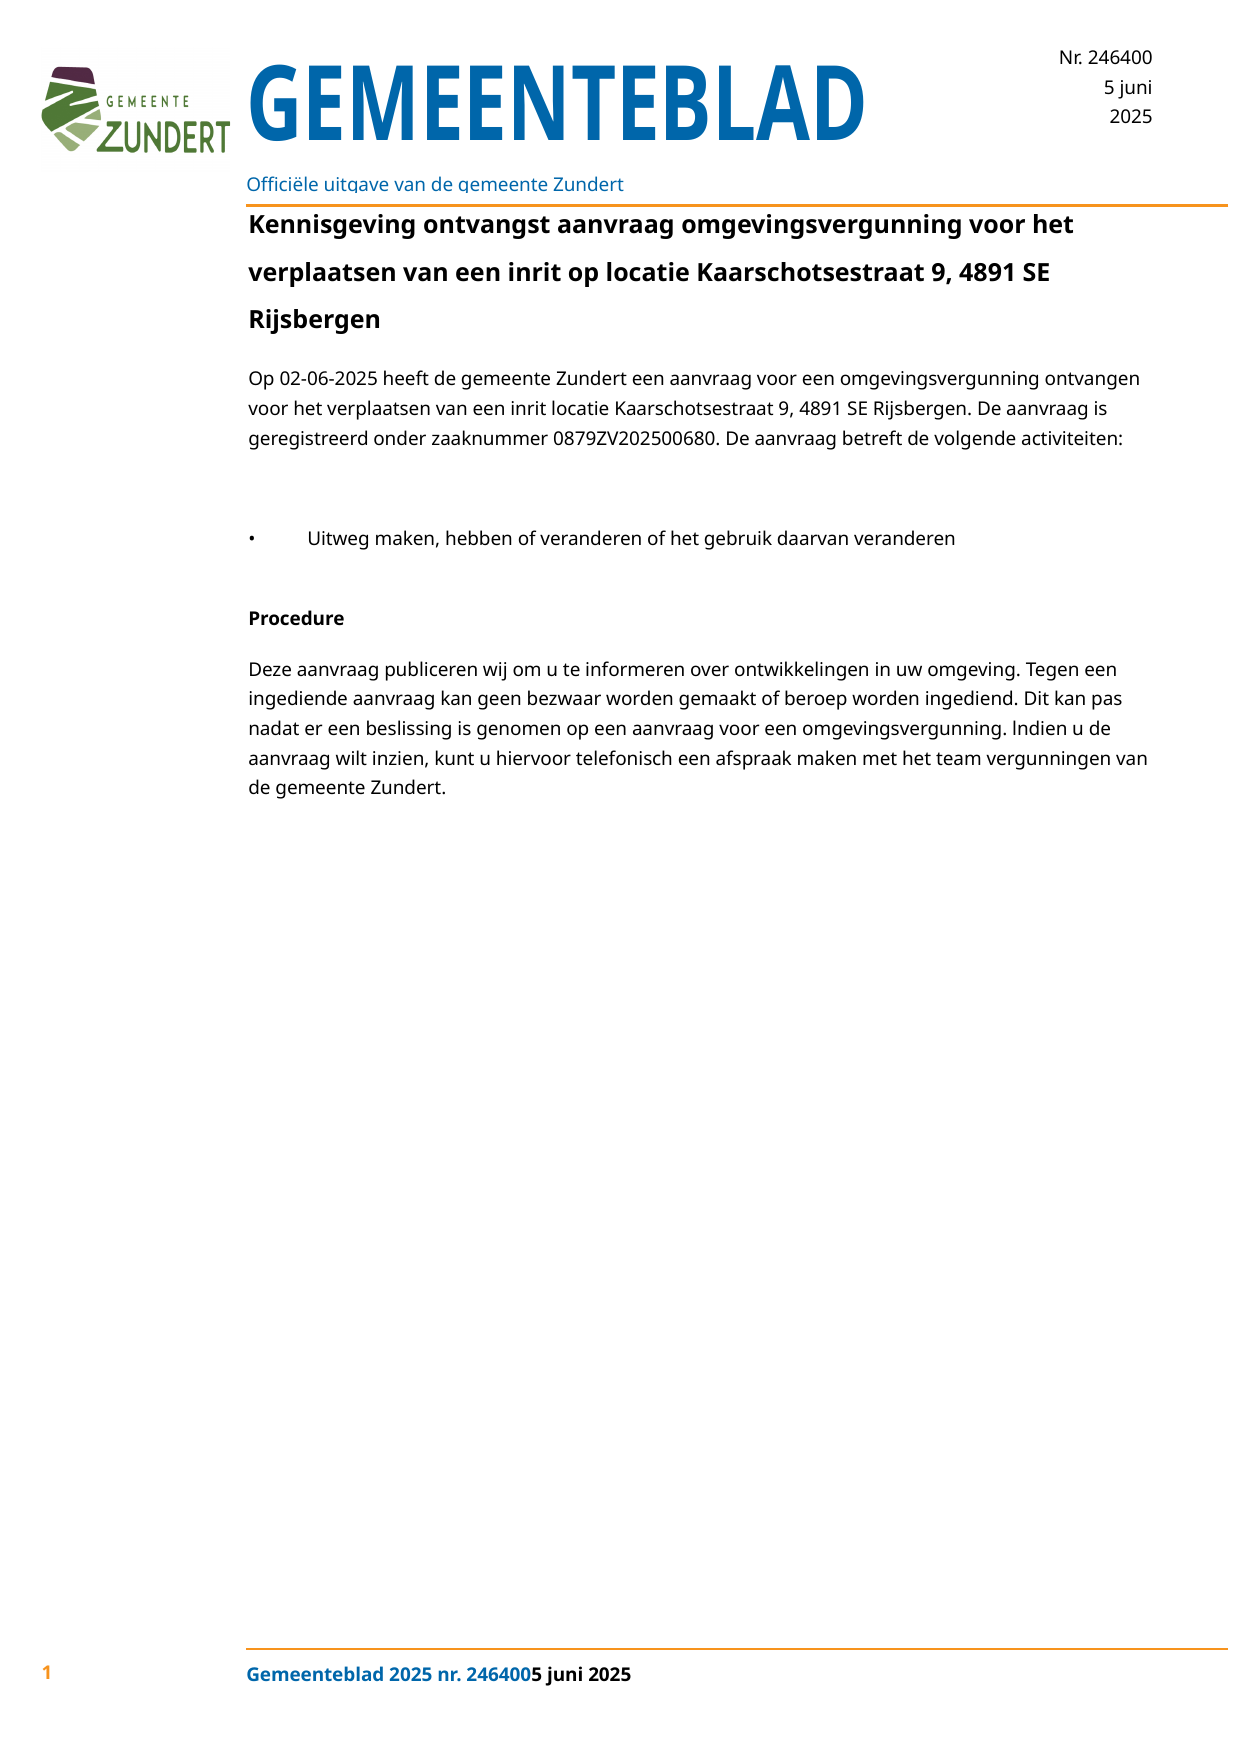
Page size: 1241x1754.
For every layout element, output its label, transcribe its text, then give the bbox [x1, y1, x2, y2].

text Op 02-06-2025 heeft de gemeente Zundert een aanvraag voor een omgevingsvergunning ontvangen voor het verplaatsen van een inrit locatie Kaarschotsestraat 9, 4891 SE Rijsbergen. De aanvraag is geregistreerd onder zaaknummer 0879ZV202500680. De aanvraag betreft de volgende activiteiten: [248, 366, 1152, 450]
text Kennisgeving ontvangst aanvraag omgevingsvergunning voor het verplaatsen van een inrit op locatie Kaarschotsestraat 9, 4891 SE Rijsbergen [248, 207, 1152, 336]
text Deze aanvraag publiceren wij om u te informeren over ontwikkelingen in uw omgeving. Tegen een ingediende aanvraag kan geen bezwaar worden gemaakt of beroep worden ingediend. Dit kan pas nadat er een beslissing is genomen op een aanvraag voor een omgevingsvergunning. lndien u de aanvraag wilt inzien, kunt u hiervoor telefonisch een afspraak maken met het team vergunningen van de gemeente Zundert. [248, 656, 1152, 800]
text Procedure [248, 606, 1152, 631]
list Uitweg maken, hebben of veranderen of het gebruik daarvan veranderen [248, 526, 1152, 551]
picture [41, 47, 231, 172]
